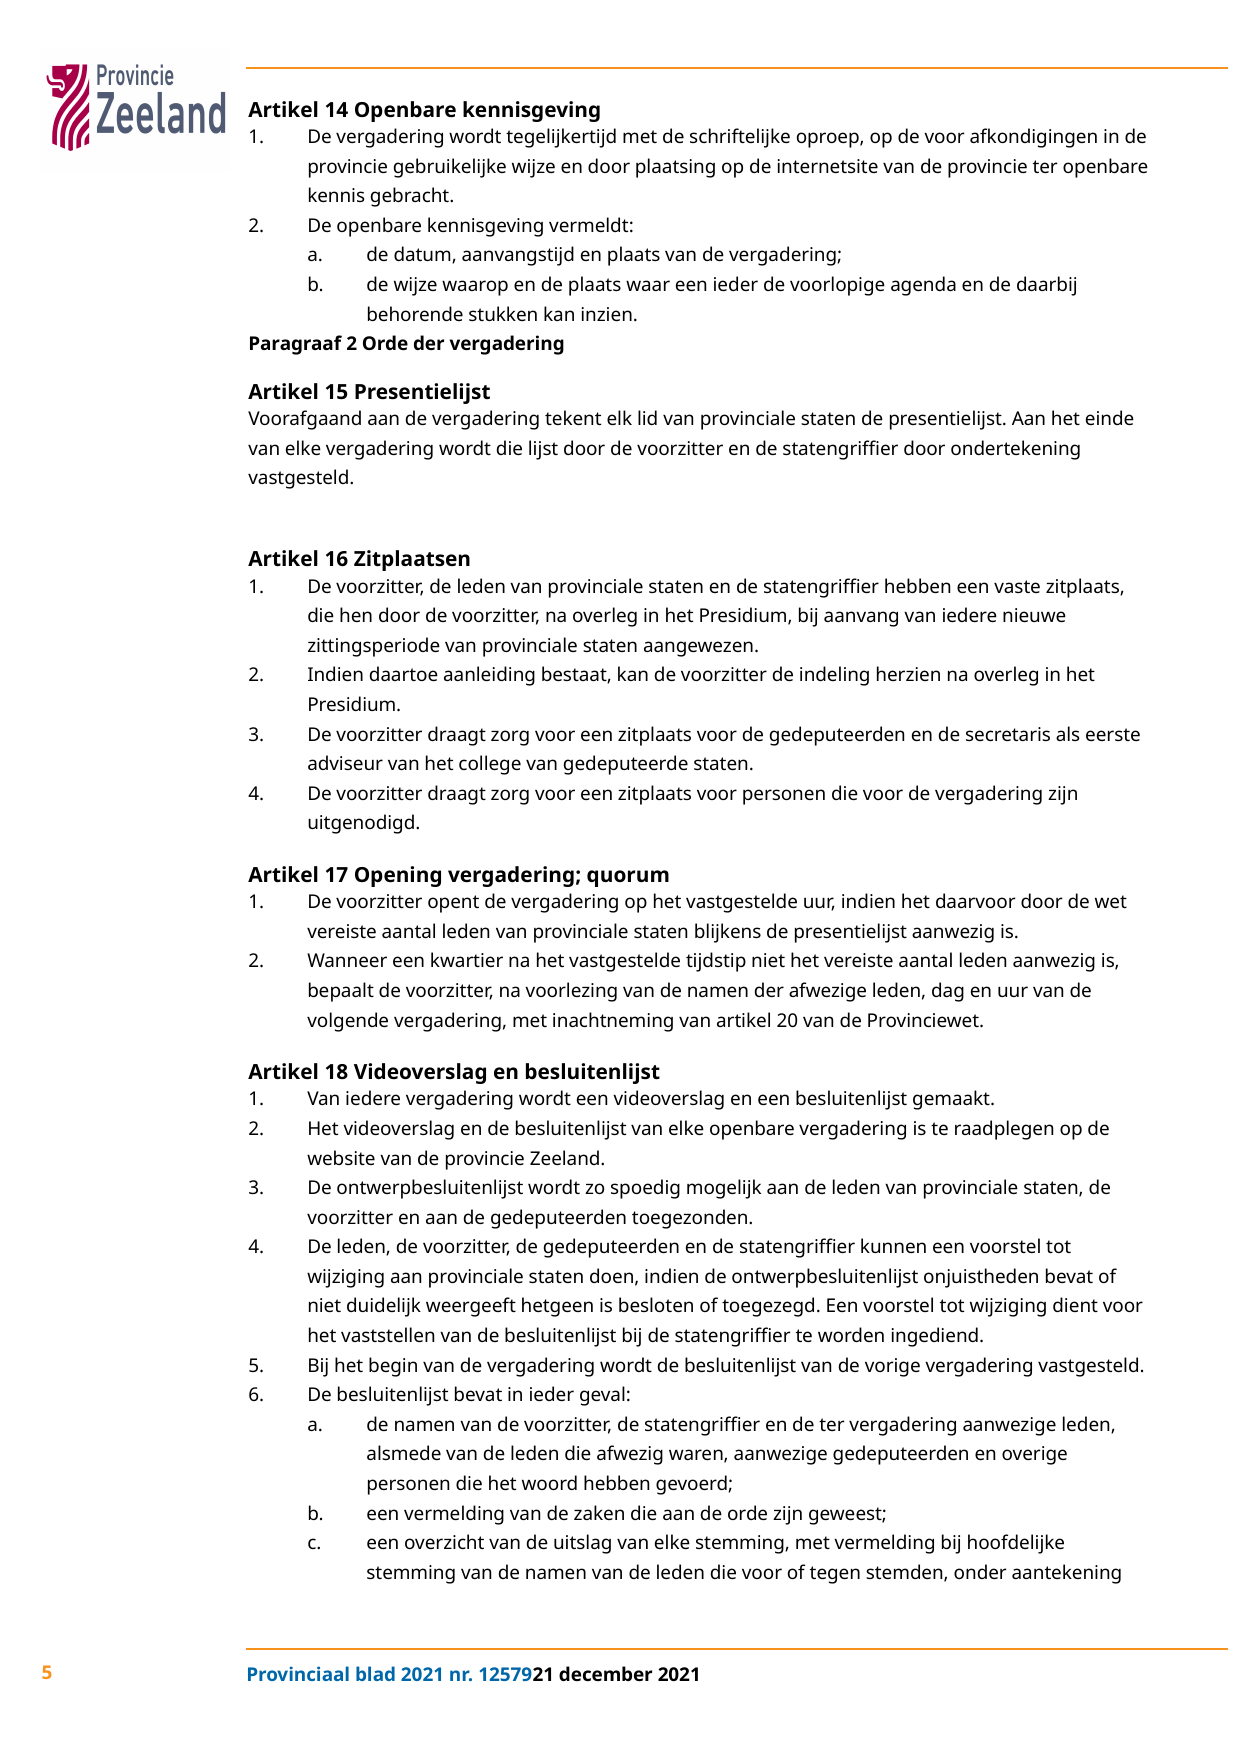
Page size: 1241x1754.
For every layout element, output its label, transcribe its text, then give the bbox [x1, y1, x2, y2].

text Artikel 15 Presentielijst [248, 377, 1152, 405]
list Bij het begin van de vergadering wordt de besluitenlijst van de vorige vergadering vastgesteld. [248, 1352, 1152, 1378]
list De voorzitter draagt zorg voor een zitplaats voor personen die voor de vergadering zijn uitgenodigd. [248, 780, 1152, 835]
list De voorzitter, de leden van provinciale staten en de statengriffier hebben een vaste zitplaats, die hen door de voorzitter, na overleg in het Presidium, bij aanvang van iedere nieuwe zittingsperiode van provinciale staten aangewezen. [248, 573, 1152, 658]
list De openbare kennisgeving vermeldt: [248, 212, 1152, 238]
list De voorzitter draagt zorg voor een zitplaats voor de gedeputeerden en de secretaris als eerste adviseur van het college van gedeputeerde staten. [248, 721, 1152, 776]
text Artikel 17 Opening vergadering; quorum [248, 860, 1152, 888]
list Van iedere vergadering wordt een videoverslag en een besluitenlijst gemaakt. [248, 1086, 1152, 1111]
picture [41, 47, 231, 172]
text Paragraaf 2 Orde der vergadering [248, 330, 1152, 356]
list Indien daartoe aanleiding bestaat, kan de voorzitter de indeling herzien na overleg in het Presidium. [248, 662, 1152, 717]
text Voorafgaand aan de vergadering tekent elk lid van provinciale staten de presentielijst. Aan het einde van elke vergadering wordt die lijst door de voorzitter en de statengriffier door ondertekening vastgesteld. [248, 405, 1152, 490]
list een vermelding van de zaken die aan de orde zijn geweest; [307, 1500, 1152, 1526]
list De leden, de voorzitter, de gedeputeerden en de statengriffier kunnen een voorstel tot wijziging aan provinciale staten doen, indien de ontwerpbesluitenlijst onjuistheden bevat of niet duidelijk weergeeft hetgeen is besloten of toegezegd. Een voorstel tot wijziging dient voor het vaststellen van de besluitenlijst bij de statengriffier te worden ingediend. [248, 1233, 1152, 1348]
text Artikel 14 Openbare kennisgeving [248, 95, 1152, 123]
list De besluitenlijst bevat in ieder geval: [248, 1381, 1152, 1407]
text Artikel 16 Zitplaatsen [248, 544, 1152, 573]
list De vergadering wordt tegelijkertijd met de schriftelijke oproep, op de voor afkondigingen in de provincie gebruikelijke wijze en door plaatsing op de internetsite van de provincie ter openbare kennis gebracht. [248, 123, 1152, 208]
list de namen van de voorzitter, de statengriffier en de ter vergadering aanwezige leden, alsmede van de leden die afwezig waren, aanwezige gedeputeerden en overige personen die het woord hebben gevoerd; [307, 1411, 1152, 1496]
list Wanneer een kwartier na het vastgestelde tijdstip niet het vereiste aantal leden aanwezig is, bepaalt de voorzitter, na voorlezing van de namen der afwezige leden, dag en uur van de volgende vergadering, met inachtneming van artikel 20 van de Provinciewet. [248, 948, 1152, 1032]
list de wijze waarop en de plaats waar een ieder de voorlopige agenda en de daarbij behorende stukken kan inzien. [307, 271, 1152, 326]
list De ontwerpbesluitenlijst wordt zo spoedig mogelijk aan de leden van provinciale staten, de voorzitter en aan de gedeputeerden toegezonden. [248, 1174, 1152, 1230]
list de datum, aanvangstijd en plaats van de vergadering; [307, 242, 1152, 267]
list een overzicht van de uitslag van elke stemming, met vermelding bij hoofdelijke stemming van de namen van de leden die voor of tegen stemden, onder aantekening [307, 1529, 1152, 1585]
text Artikel 18 Videoverslag en besluitenlijst [248, 1057, 1152, 1086]
list Het videoverslag en de besluitenlijst van elke openbare vergadering is te raadplegen op de website van de provincie Zeeland. [248, 1115, 1152, 1171]
list De voorzitter opent de vergadering op het vastgestelde uur, indien het daarvoor door de wet vereiste aantal leden van provinciale staten blijkens de presentielijst aanwezig is. [248, 888, 1152, 944]
